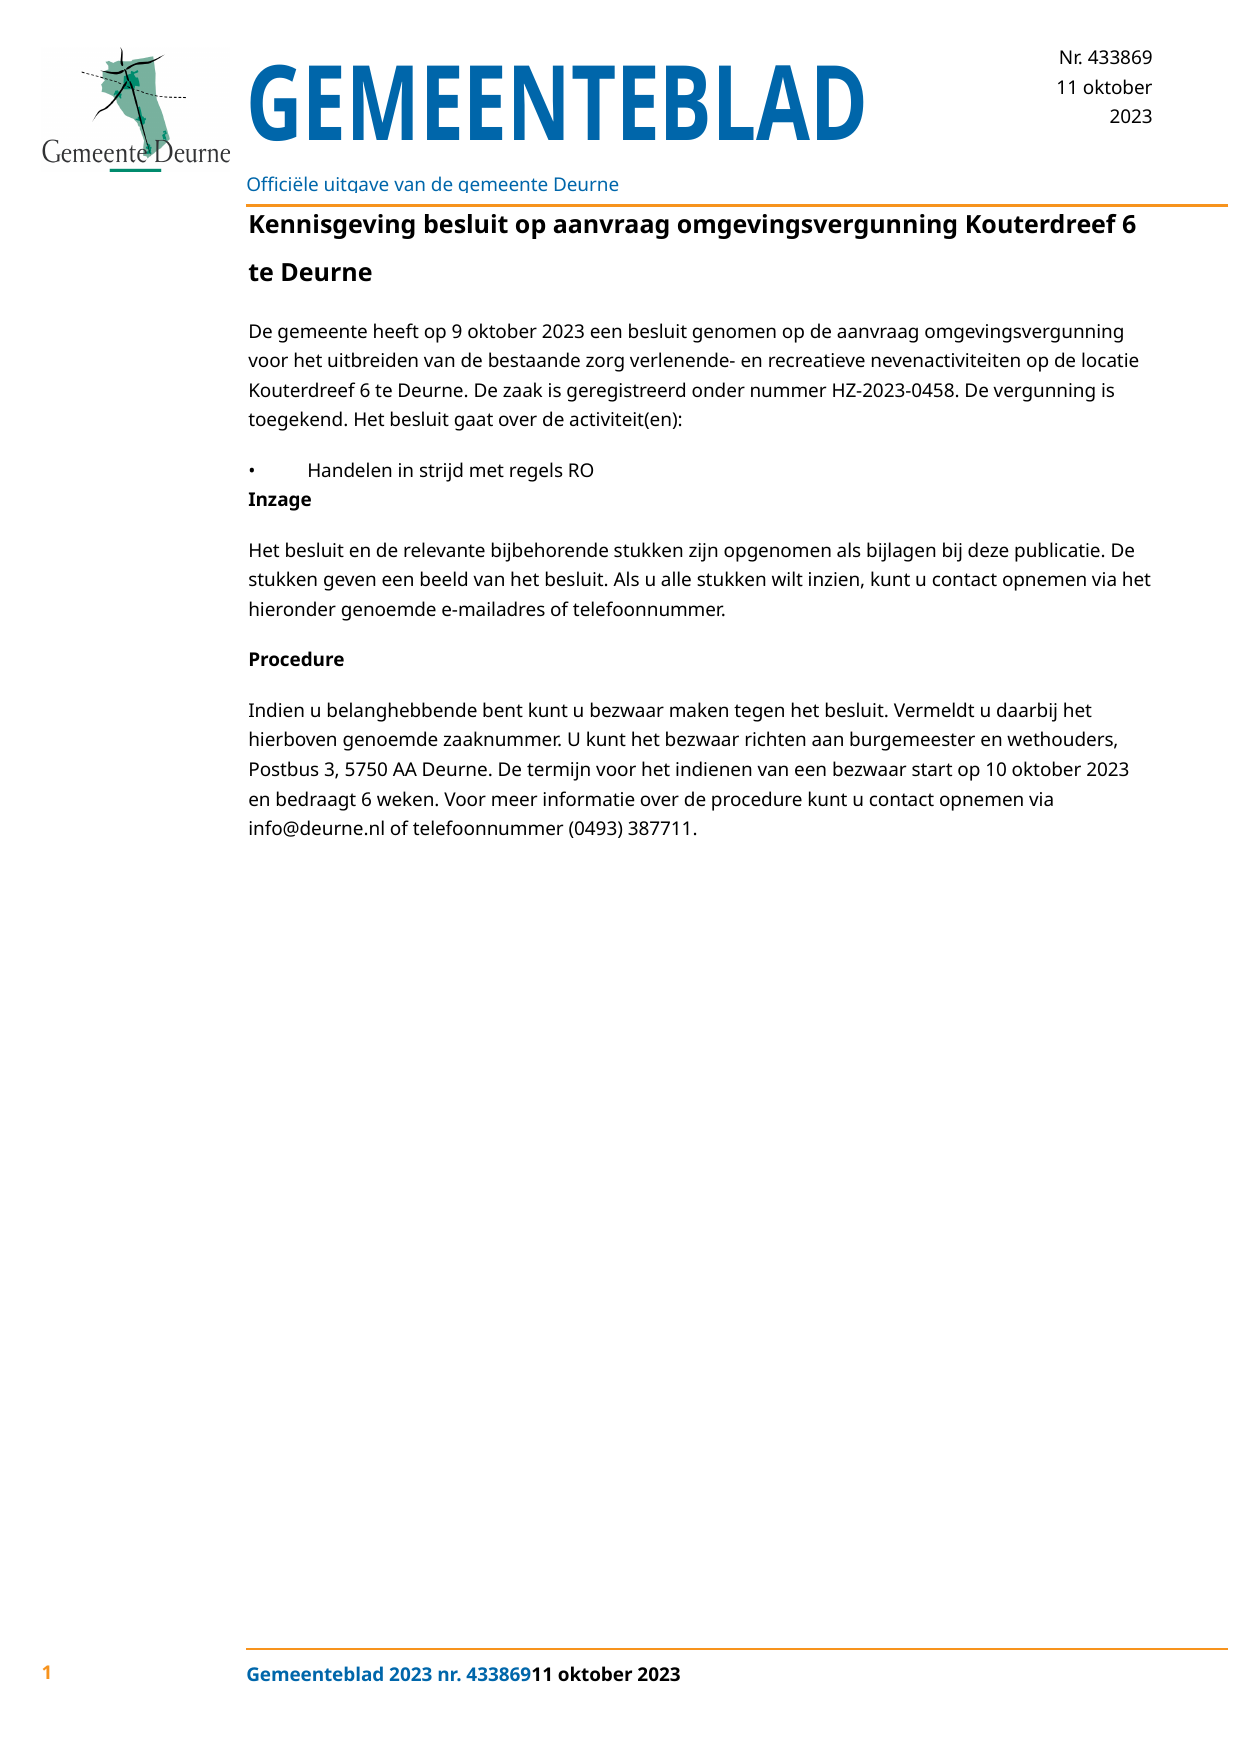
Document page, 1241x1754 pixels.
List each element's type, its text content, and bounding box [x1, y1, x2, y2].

text De gemeente heeft op 9 oktober 2023 een besluit genomen op de aanvraag omgevingsvergunning voor het uitbreiden van de bestaande zorg verlenende- en recreatieve nevenactiviteiten op de locatie Kouterdreef 6 te Deurne. De zaak is geregistreerd onder nummer HZ-2023-0458. De vergunning is toegekend. Het besluit gaat over de activiteit(en): [248, 318, 1152, 432]
text Indien u belanghebbende bent kunt u bezwaar maken tegen het besluit. Vermeldt u daarbij het hierboven genoemde zaaknummer. U kunt het bezwaar richten aan burgemeester en wethouders, Postbus 3, 5750 AA Deurne. De termijn voor het indienen van een bezwaar start op 10 oktober 2023 en bedraagt 6 weken. Voor meer informatie over de procedure kunt u contact opnemen via info@deurne.nl of telefoonnummer (0493) 387711. [248, 697, 1152, 841]
text Inzage [248, 487, 1152, 512]
text Het besluit en de relevante bijbehorende stukken zijn opgenomen als bijlagen bij deze publicatie. De stukken geven een beeld van het besluit. Als u alle stukken wilt inzien, kunt u contact opnemen via het hieronder genoemde e-mailadres of telefoonnummer. [248, 537, 1152, 622]
text Procedure [248, 647, 1152, 672]
text Kennisgeving besluit op aanvraag omgevingsvergunning Kouterdreef 6 te Deurne [248, 207, 1152, 288]
list Handelen in strijd met regels RO [248, 457, 1152, 483]
picture [41, 47, 231, 172]
